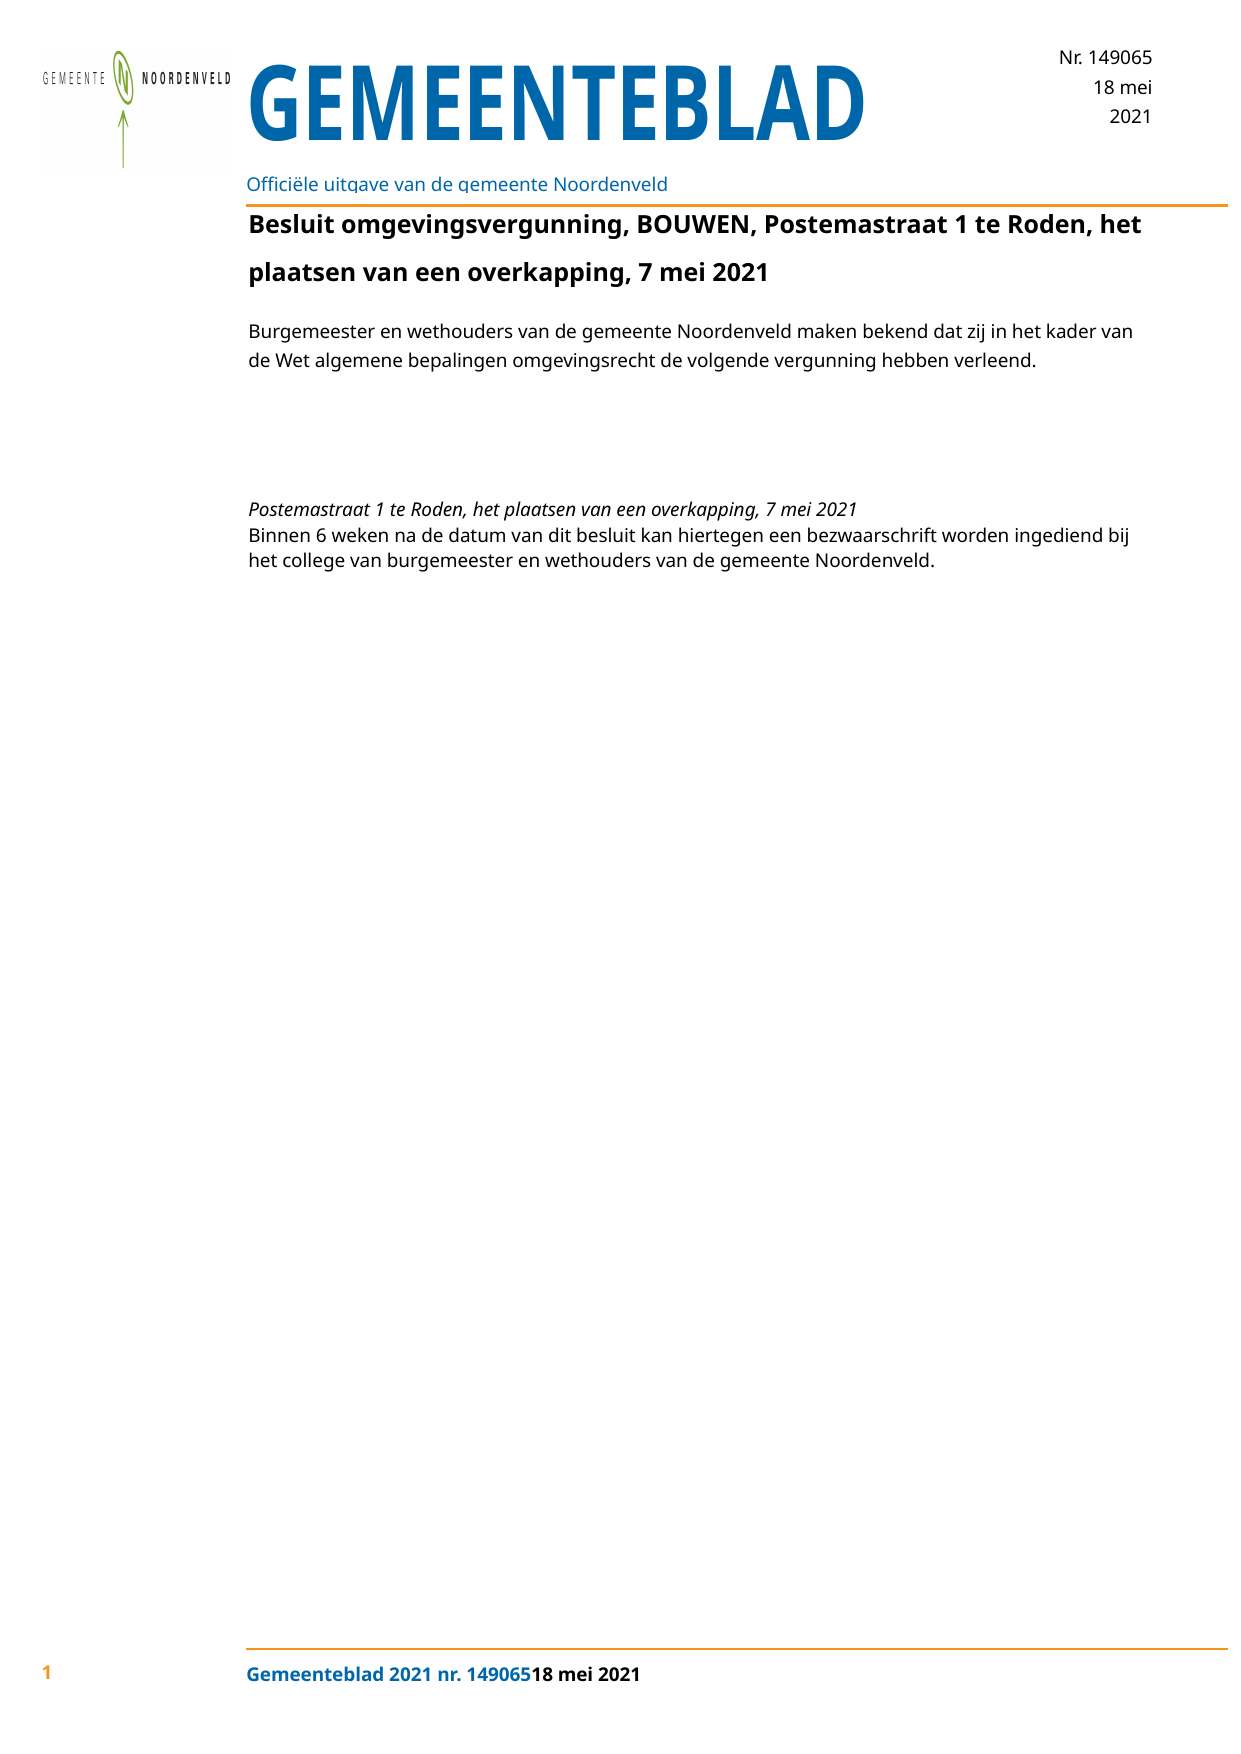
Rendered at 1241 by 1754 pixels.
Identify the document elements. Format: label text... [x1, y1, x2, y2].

text Besluit omgevingsvergunning, BOUWEN, Postemastraat 1 te Roden, het plaatsen van een overkapping, 7 mei 2021 [248, 207, 1152, 288]
picture [41, 47, 231, 172]
text Postemastraat 1 te Roden, het plaatsen van een overkapping, 7 mei 2021 [248, 496, 1152, 522]
text Burgemeester en wethouders van de gemeente Noordenveld maken bekend dat zij in het kader van de Wet algemene bepalingen omgevingsrecht de volgende vergunning hebben verleend. [248, 318, 1152, 373]
text Binnen 6 weken na de datum van dit besluit kan hiertegen een bezwaarschrift worden ingediend bij het college van burgemeester en wethouders van de gemeente Noordenveld. [248, 522, 1152, 573]
